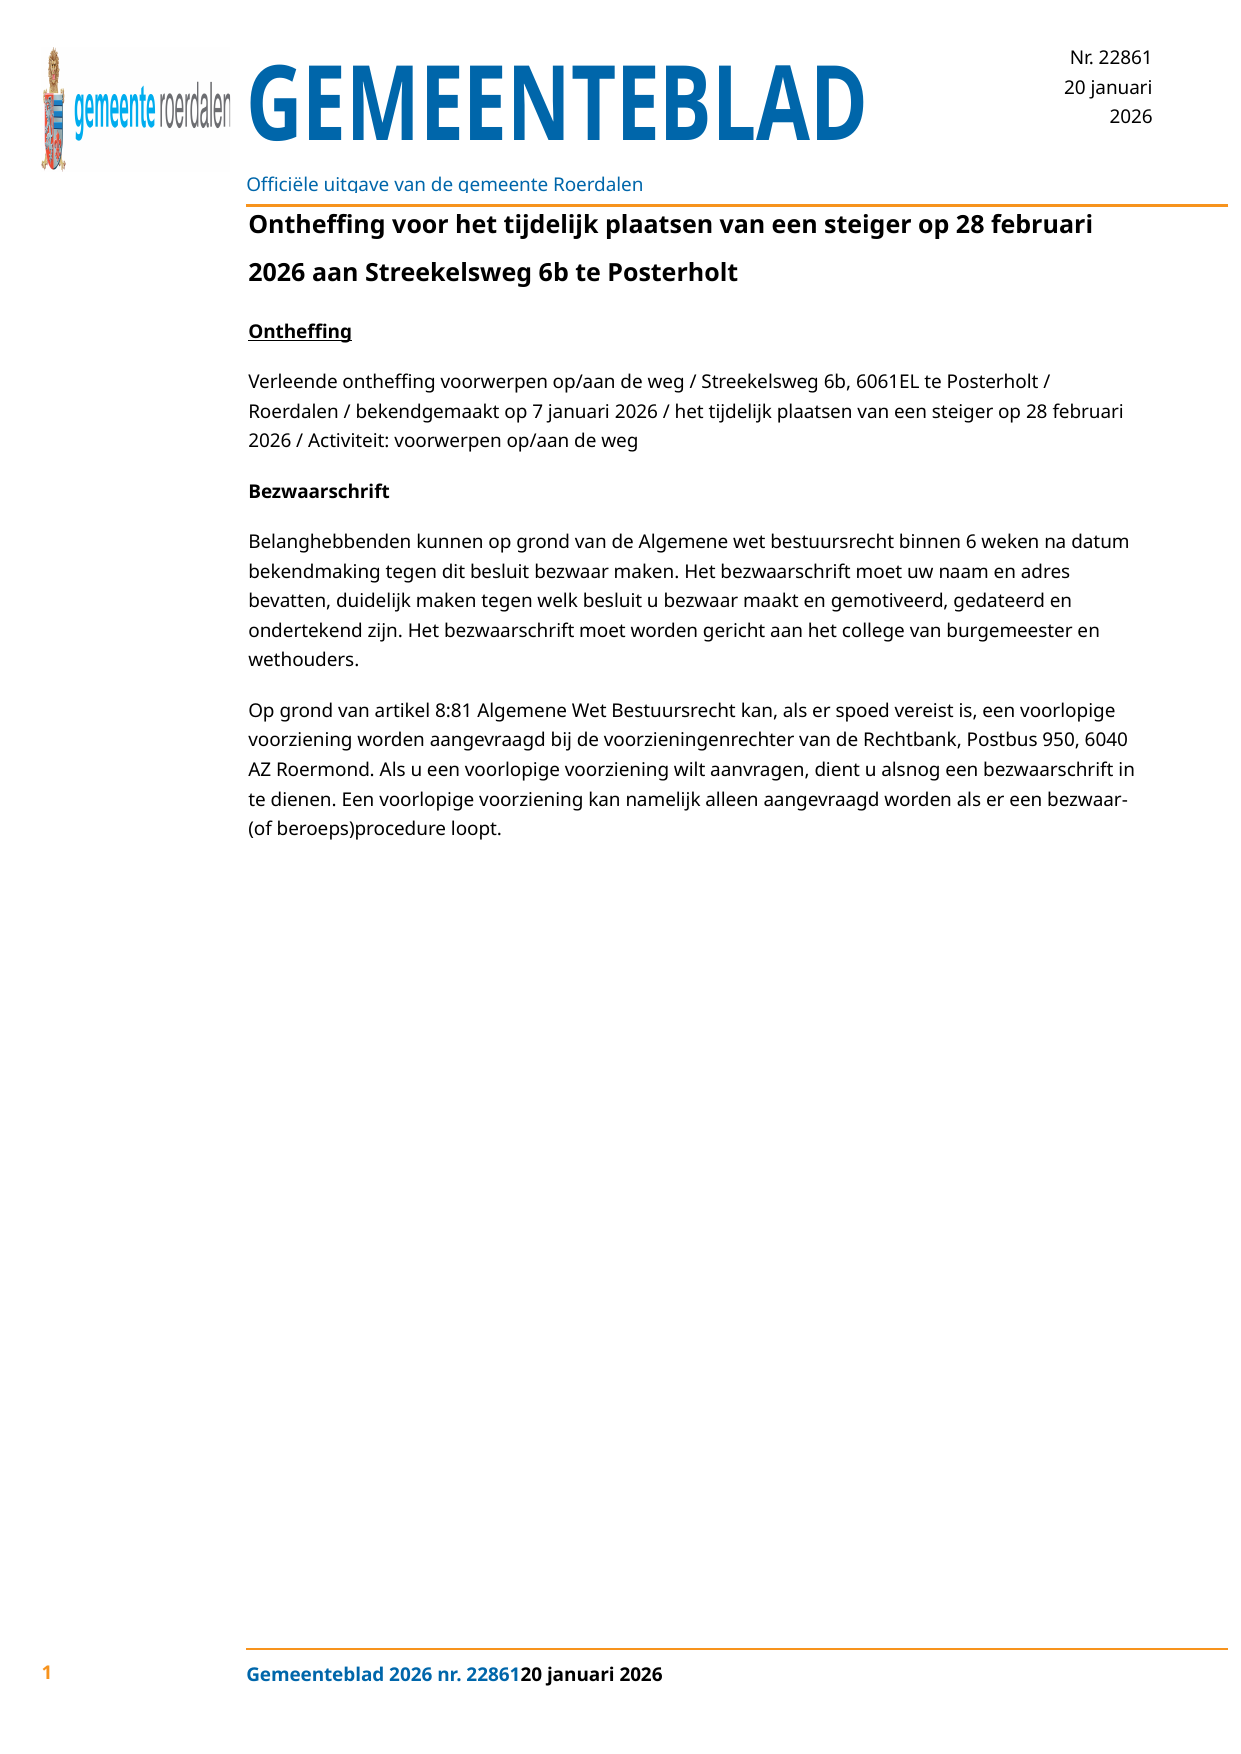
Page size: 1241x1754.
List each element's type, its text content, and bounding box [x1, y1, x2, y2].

text Belanghebbenden kunnen op grond van de Algemene wet bestuursrecht binnen 6 weken na datum bekendmaking tegen dit besluit bezwaar maken. Het bezwaarschrift moet uw naam en adres bevatten, duidelijk maken tegen welk besluit u bezwaar maakt en gemotiveerd, gedateerd en ondertekend zijn. Het bezwaarschrift moet worden gericht aan het college van burgemeester en wethouders. [248, 528, 1152, 672]
text Bezwaarschrift [248, 478, 1152, 504]
text Ontheffing [248, 318, 1152, 344]
text Op grond van artikel 8:81 Algemene Wet Bestuursrecht kan, als er spoed vereist is, een voorlopige voorziening worden aangevraagd bij de voorzieningenrechter van de Rechtbank, Postbus 950, 6040 AZ Roermond. Als u een voorlopige voorziening wilt aanvragen, dient u alsnog een bezwaarschrift in te dienen. Een voorlopige voorziening kan namelijk alleen aangevraagd worden als er een bezwaar- (of beroeps)procedure loopt. [248, 697, 1152, 841]
picture [41, 47, 231, 172]
text Verleende ontheffing voorwerpen op/aan de weg / Streekelsweg 6b, 6061EL te Posterholt / Roerdalen / bekendgemaakt op 7 januari 2026 / het tijdelijk plaatsen van een steiger op 28 februari 2026 / Activiteit: voorwerpen op/aan de weg [248, 368, 1152, 453]
text Ontheffing voor het tijdelijk plaatsen van een steiger op 28 februari 2026 aan Streekelsweg 6b te Posterholt [248, 207, 1152, 288]
